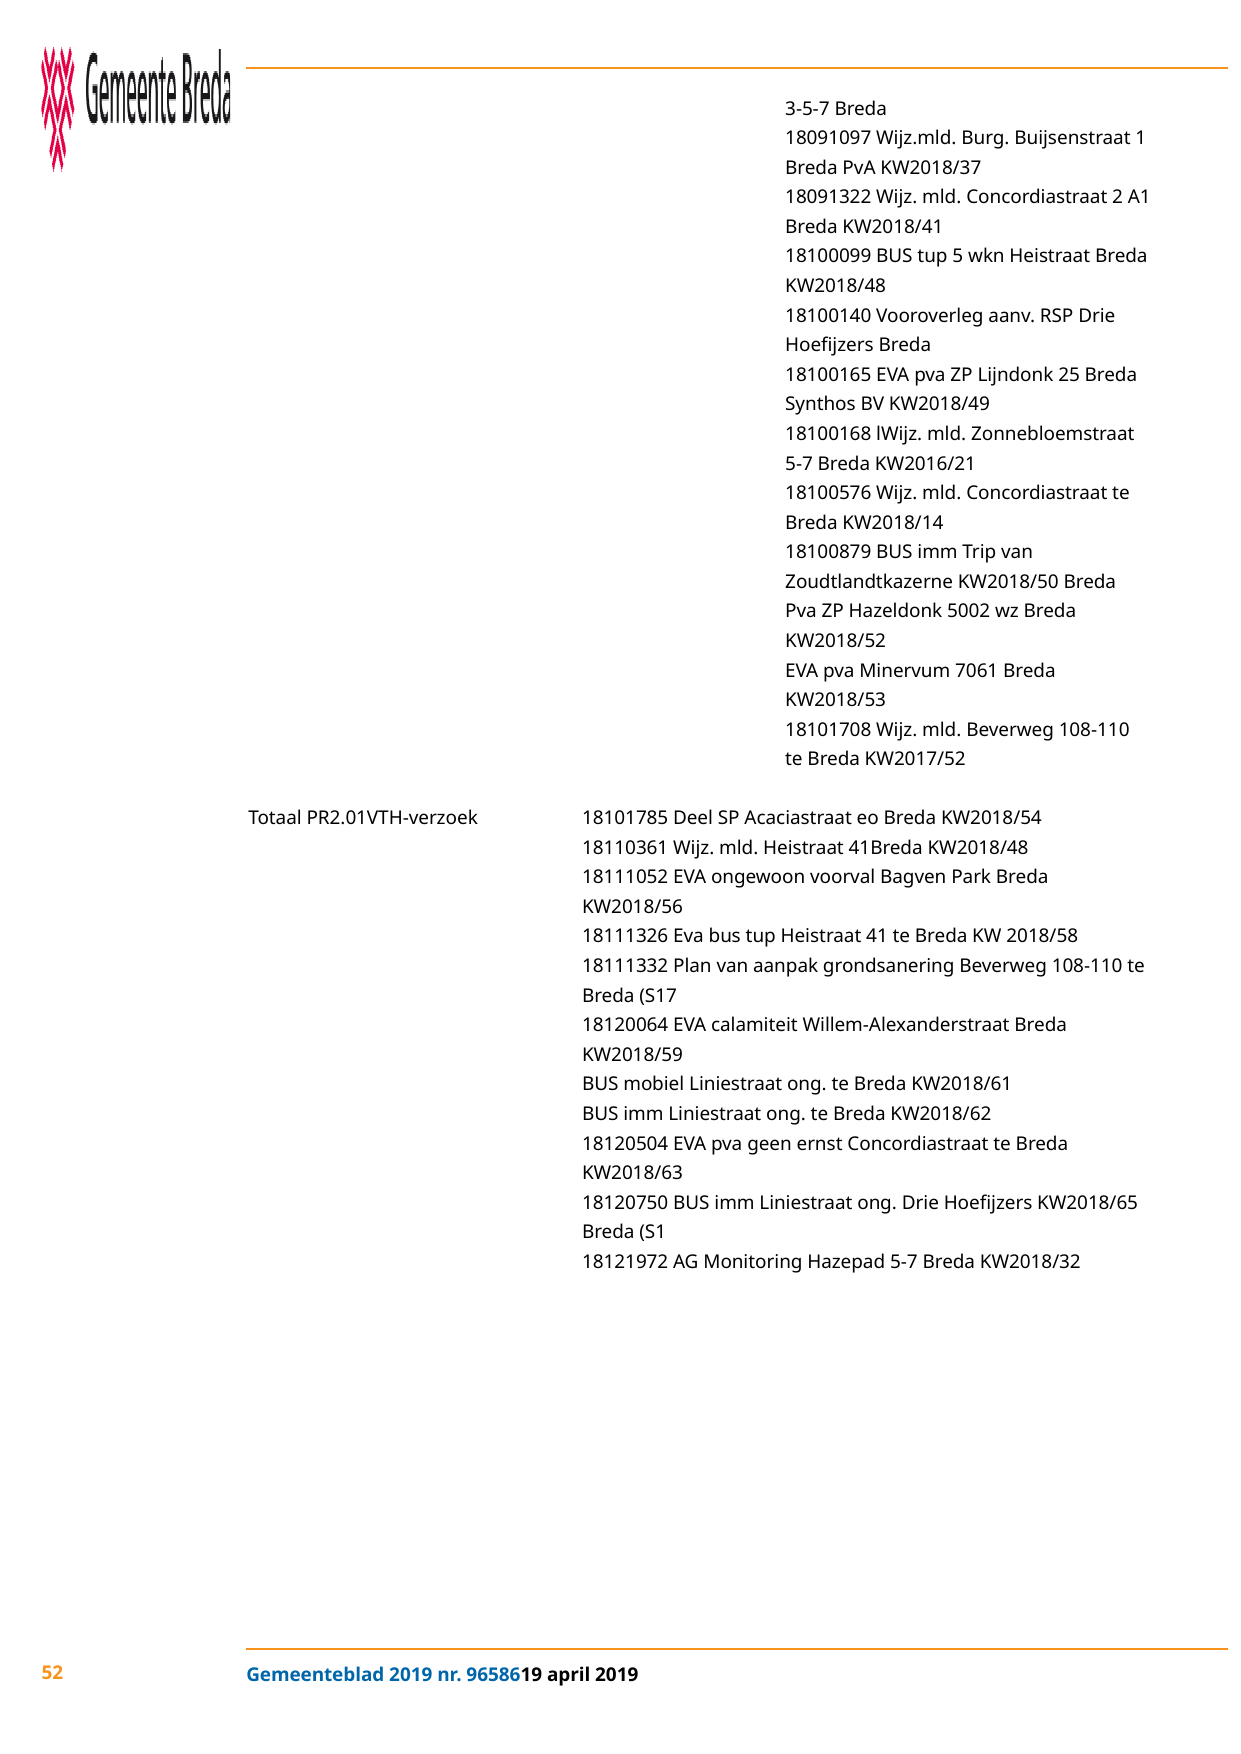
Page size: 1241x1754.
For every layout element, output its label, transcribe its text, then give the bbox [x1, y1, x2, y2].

table_cell [444, 95, 580, 771]
table_cell [580, 95, 678, 771]
picture [41, 47, 231, 172]
table_header 18101785 Deel SP Acaciastraat eo Breda KW2018/54 18110361 Wijz. mld. Heistraat 41Breda KW2018/48 18111052 EVA ongewoon voorval Bagven Park Breda KW2018/56 18111326 Eva bus tup Heistraat 41 te Breda KW 2018/58 18111332 Plan van aanpak grondsanering Beverweg 108-110 te Breda (S17 18120064 EVA calamiteit Willem-Alexanderstraat Breda KW2018/59 BUS mobiel Liniestraat ong. te Breda KW2018/61 BUS imm Liniestraat ong. te Breda KW2018/62 18120504 EVA pva geen ernst Concordiastraat te Breda KW2018/63 18120750 BUS imm Liniestraat ong. Drie Hoefijzers KW2018/65 Breda (S1 18121972 AG Monitoring Hazepad 5-7 Breda KW2018/32 [582, 804, 1152, 1274]
table_cell 3-5-7 Breda 18091097 Wijz.mld. Burg. Buijsenstraat 1 Breda PvA KW2018/37 18091322 Wijz. mld. Concordiastraat 2 A1 Breda KW2018/41 18100099 BUS tup 5 wkn Heistraat Breda KW2018/48 18100140 Vooroverleg aanv. RSP Drie Hoefijzers Breda 18100165 EVA pva ZP Lijndonk 25 Breda Synthos BV KW2018/49 18100168 lWijz. mld. Zonnebloemstraat 5-7 Breda KW2016/21 18100576 Wijz. mld. Concordiastraat te Breda KW2018/14 18100879 BUS imm Trip van Zoudtlandtkazerne KW2018/50 Breda Pva ZP Hazeldonk 5002 wz Breda KW2018/52 EVA pva Minervum 7061 Breda KW2018/53 18101708 Wijz. mld. Beverweg 108-110 te Breda KW2017/52 [785, 95, 1152, 771]
table_header Totaal PR2.01VTH-verzoek [248, 804, 582, 1274]
table_cell [248, 95, 346, 771]
table_cell [679, 95, 785, 771]
table_cell [346, 95, 444, 771]
